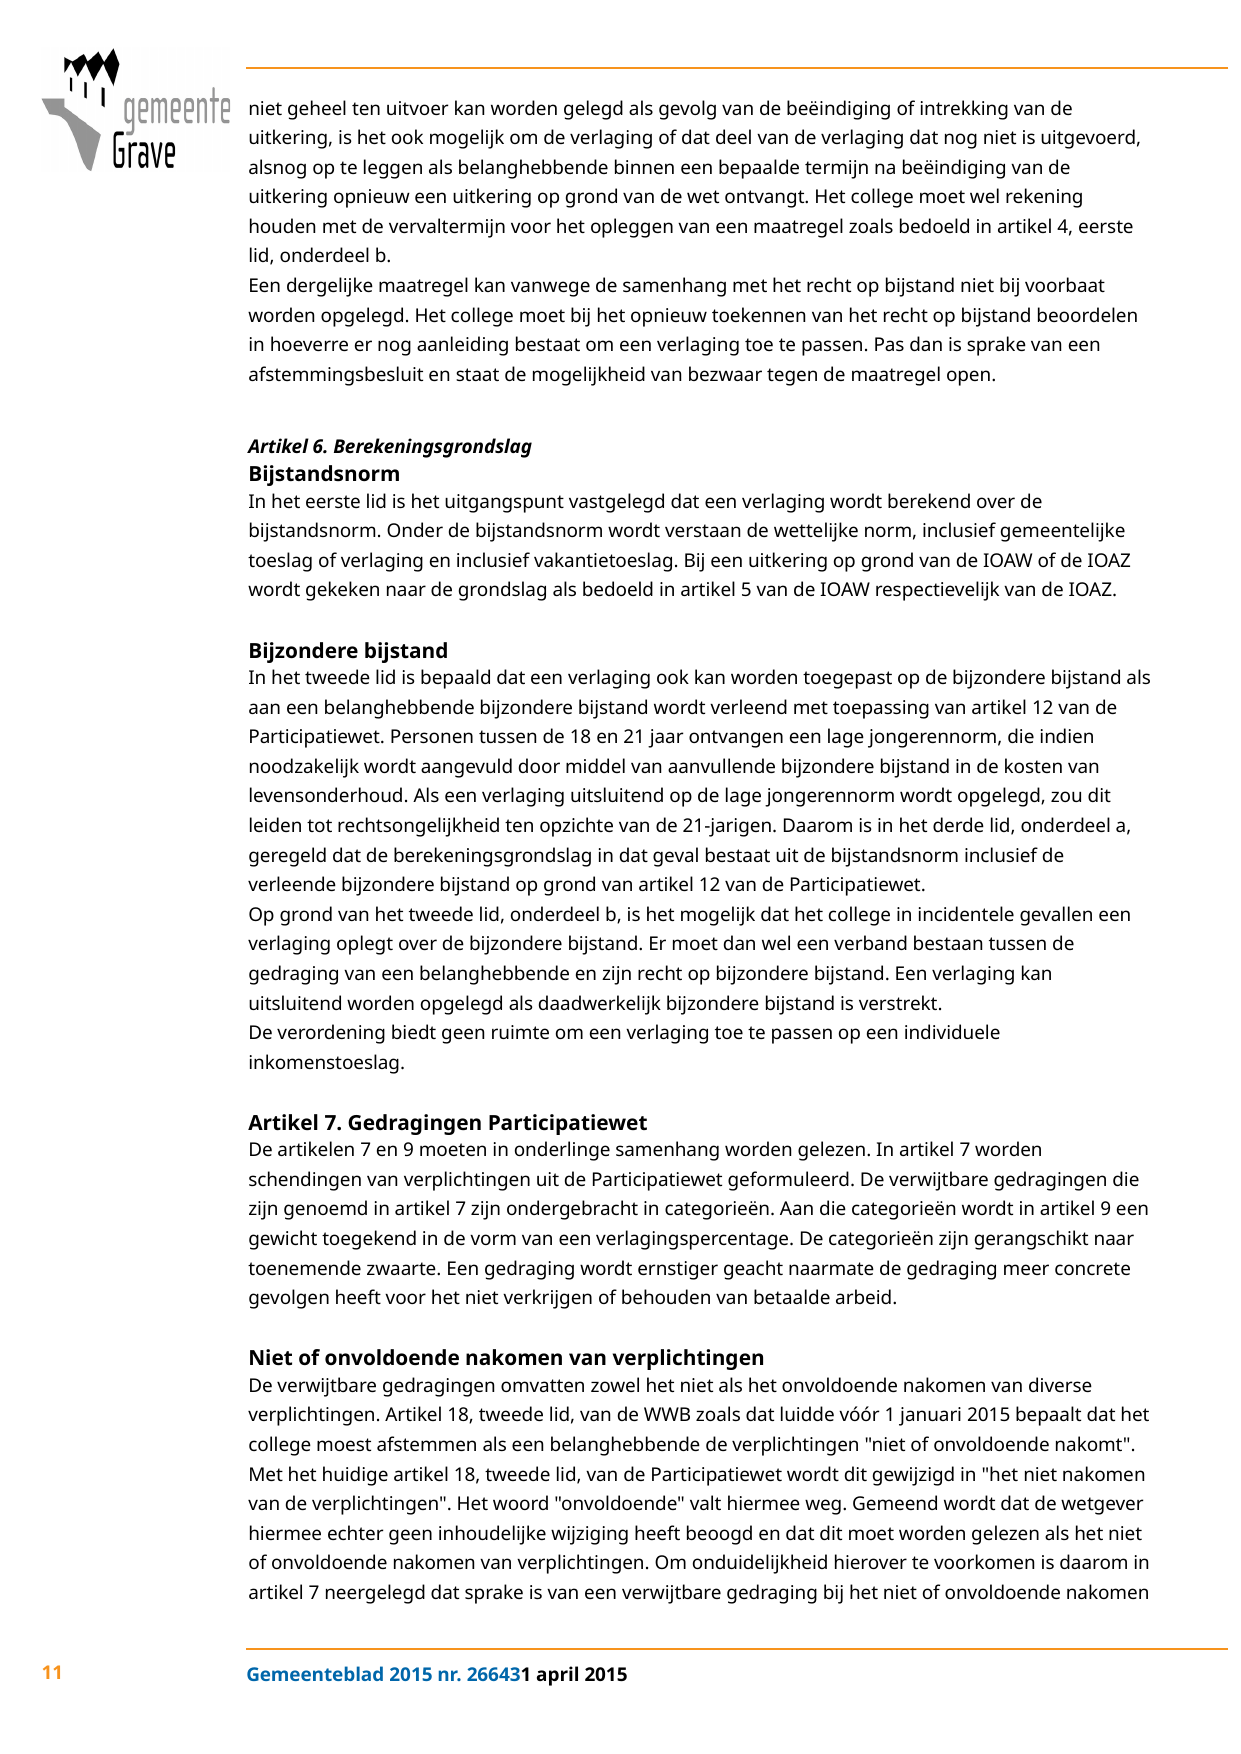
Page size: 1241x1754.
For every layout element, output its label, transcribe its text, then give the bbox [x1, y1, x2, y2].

text Bijstandsnorm [248, 459, 1152, 488]
text De verwijtbare gedragingen omvatten zowel het niet als het onvoldoende nakomen van diverse verplichtingen. Artikel 18, tweede lid, van de WWB zoals dat luidde vóór 1 januari 2015 bepaalt dat het college moest afstemmen als een belanghebbende de verplichtingen "niet of onvoldoende nakomt". Met het huidige artikel 18, tweede lid, van de Participatiewet wordt dit gewijzigd in "het niet nakomen van de verplichtingen". Het woord "onvoldoende" valt hiermee weg. Gemeend wordt dat de wetgever hiermee echter geen inhoudelijke wijziging heeft beoogd en dat dit moet worden gelezen als het niet of onvoldoende nakomen van verplichtingen. Om onduidelijkheid hierover te voorkomen is daarom in artikel 7 neergelegd dat sprake is van een verwijtbare gedraging bij het niet of onvoldoende nakomen [248, 1372, 1152, 1605]
text Een dergelijke maatregel kan vanwege de samenhang met het recht op bijstand niet bij voorbaat worden opgelegd. Het college moet bij het opnieuw toekennen van het recht op bijstand beoordelen in hoeverre er nog aanleiding bestaat om een verlaging toe te passen. Pas dan is sprake van een afstemmingsbesluit en staat de mogelijkheid van bezwaar tegen de maatregel open. [248, 272, 1152, 387]
text Bijzondere bijstand [248, 636, 1152, 664]
text In het eerste lid is het uitgangspunt vastgelegd dat een verlaging wordt berekend over de bijstandsnorm. Onder de bijstandsnorm wordt verstaan de wettelijke norm, inclusief gemeentelijke toeslag of verlaging en inclusief vakantietoeslag. Bij een uitkering op grond van de IOAW of de IOAZ wordt gekeken naar de grondslag als bedoeld in artikel 5 van de IOAW respectievelijk van de IOAZ. [248, 488, 1152, 602]
text Artikel 6. Berekeningsgrondslag [248, 434, 1152, 459]
text De verordening biedt geen ruimte om een verlaging toe te passen op een individuele inkomenstoeslag. [248, 1019, 1152, 1074]
picture [41, 47, 231, 172]
text De artikelen 7 en 9 moeten in onderlinge samenhang worden gelezen. In artikel 7 worden schendingen van verplichtingen uit de Participatiewet geformuleerd. De verwijtbare gedragingen die zijn genoemd in artikel 7 zijn ondergebracht in categorieën. Aan die categorieën wordt in artikel 9 een gewicht toegekend in de vorm van een verlagingspercentage. De categorieën zijn gerangschikt naar toenemende zwaarte. Een gedraging wordt ernstiger geacht naarmate de gedraging meer concrete gevolgen heeft voor het niet verkrijgen of behouden van betaalde arbeid. [248, 1136, 1152, 1310]
text Artikel 7. Gedragingen Participatiewet [248, 1108, 1152, 1136]
text Op grond van het tweede lid, onderdeel b, is het mogelijk dat het college in incidentele gevallen een verlaging oplegt over de bijzondere bijstand. Er moet dan wel een verband bestaan tussen de gedraging van een belanghebbende en zijn recht op bijzondere bijstand. Een verlaging kan uitsluitend worden opgelegd als daadwerkelijk bijzondere bijstand is verstrekt. [248, 901, 1152, 1015]
text In het tweede lid is bepaald dat een verlaging ook kan worden toegepast op de bijzondere bijstand als aan een belanghebbende bijzondere bijstand wordt verleend met toepassing van artikel 12 van de Participatiewet. Personen tussen de 18 en 21 jaar ontvangen een lage jongerennorm, die indien noodzakelijk wordt aangevuld door middel van aanvullende bijzondere bijstand in de kosten van levensonderhoud. Als een verlaging uitsluitend op de lage jongerennorm wordt opgelegd, zou dit leiden tot rechtsongelijkheid ten opzichte van de 21-jarigen. Daarom is in het derde lid, onderdeel a, geregeld dat de berekeningsgrondslag in dat geval bestaat uit de bijstandsnorm inclusief de verleende bijzondere bijstand op grond van artikel 12 van de Participatiewet. [248, 664, 1152, 897]
text niet geheel ten uitvoer kan worden gelegd als gevolg van de beëindiging of intrekking van de uitkering, is het ook mogelijk om de verlaging of dat deel van de verlaging dat nog niet is uitgevoerd, alsnog op te leggen als belanghebbende binnen een bepaalde termijn na beëindiging van de uitkering opnieuw een uitkering op grond van de wet ontvangt. Het college moet wel rekening houden met de vervaltermijn voor het opleggen van een maatregel zoals bedoeld in artikel 4, eerste lid, onderdeel b. [248, 95, 1152, 268]
text Niet of onvoldoende nakomen van verplichtingen [248, 1343, 1152, 1372]
